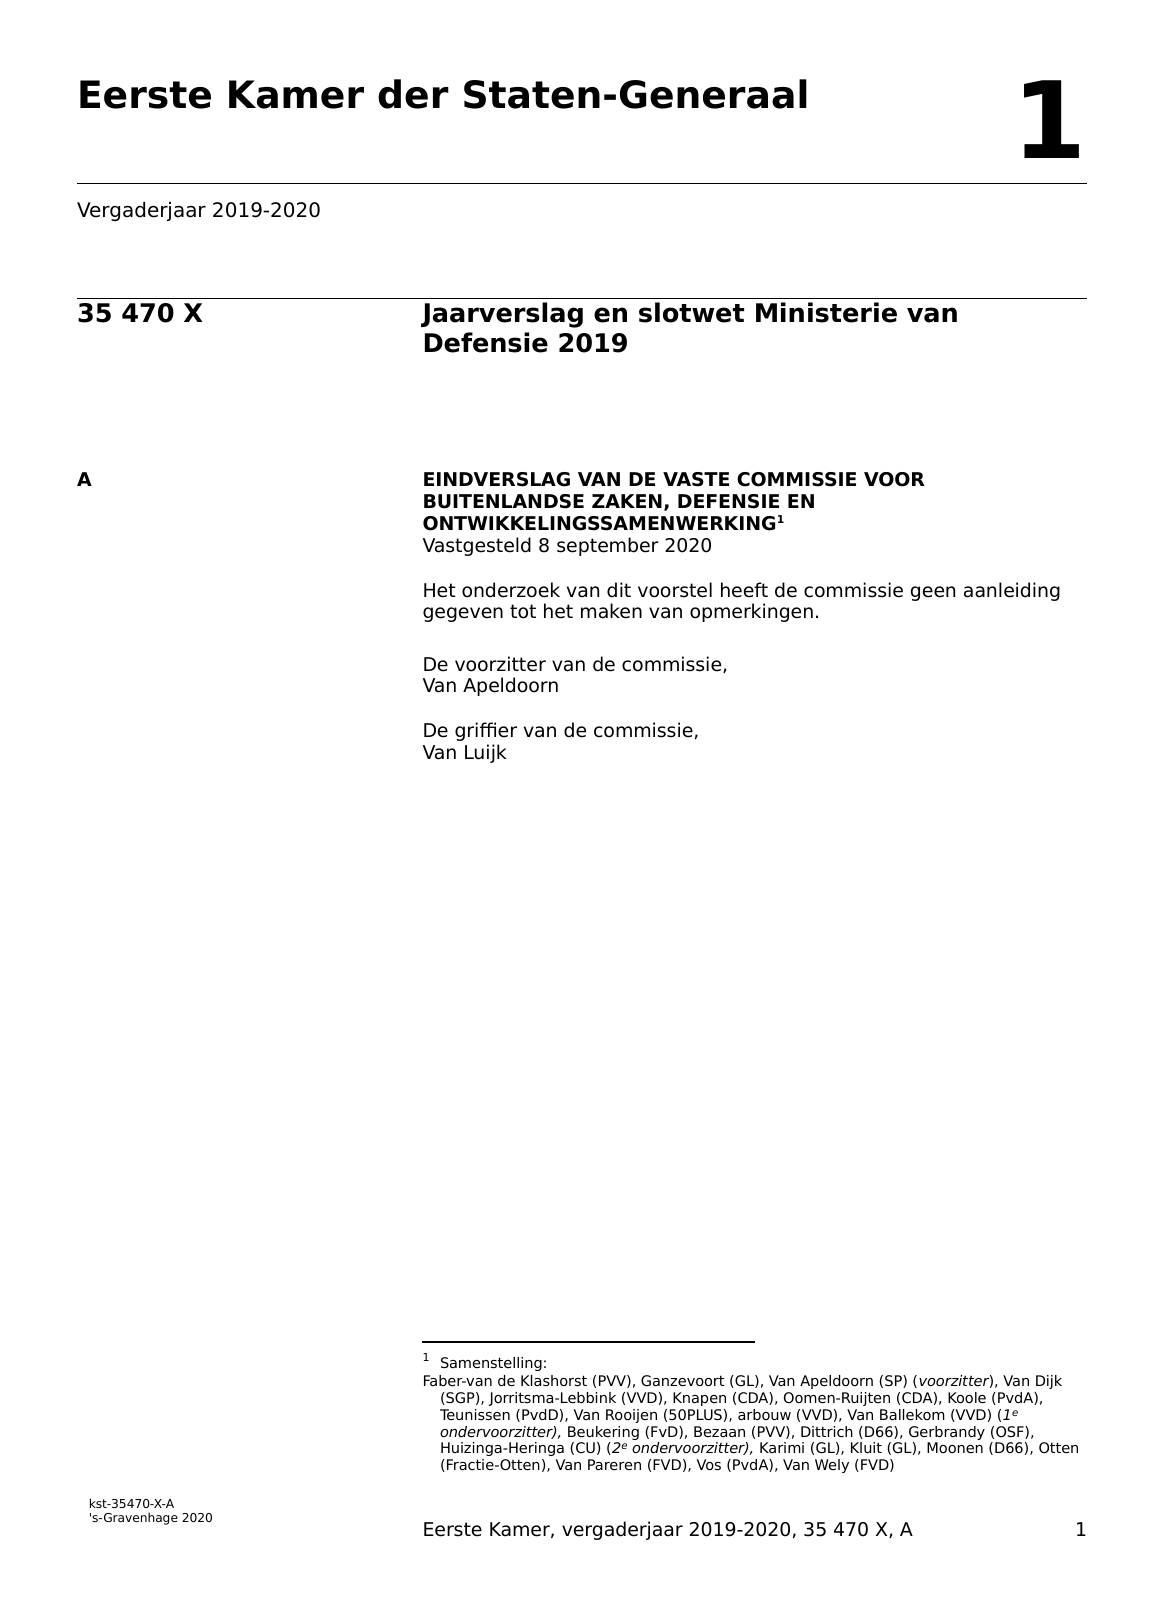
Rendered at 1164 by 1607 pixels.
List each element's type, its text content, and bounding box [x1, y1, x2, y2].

subtitle A EINDVERSLAG VAN DE VASTE COMMISSIE VOOR BUITENLANDSE ZAKEN, DEFENSIE EN ONTWIKKELINGSSAMENWERKING [77, 469, 1087, 535]
text 's-Gravenhage 2020 [88, 1511, 323, 1525]
text De griffier van de commissie, Van Luijk [422, 719, 1087, 763]
table_cell Vergaderjaar 2019-2020 [77, 184, 1087, 298]
text kst-35470-X-A [88, 1497, 323, 1511]
subtitle 35 470 X Jaarverslag en slotwet Ministerie van Defensie 2019 [77, 299, 1087, 358]
table_header Eerste Kamer der Staten-Generaal [77, 59, 886, 183]
text Vastgesteld 8 september 2020 [422, 535, 1087, 557]
text Faber-van de Klashorst (PVV), Ganzevoort (GL), Van Apeldoorn (SP) (voorzitter), Van Dijk (SGP), Jorritsma-Lebbink (VVD), Knapen (CDA), Oomen-Ruijten (CDA), Koole (PvdA), Teunissen (PvdD), Van Rooijen (50PLUS), arbouw (VVD), Van Ballekom (VVD) (1e ondervoorzitter), Beukering (FvD), Bezaan (PVV), Dittrich (D66), Gerbrandy (OSF), Huizinga-Heringa (CU) (2e ondervoorzitter), Karimi (GL), Kluit (GL), Moonen (D66), Otten (Fractie-Otten), Van Pareren (FVD), Vos (PvdA), Van Wely (FVD) [422, 1373, 1087, 1474]
table_header 1 [886, 59, 1087, 183]
text Het onderzoek van dit voorstel heeft de commissie geen aanleiding gegeven tot het maken van opmerkingen. [422, 579, 1087, 623]
text Samenstelling: [422, 1351, 1087, 1373]
text De voorzitter van de commissie, Van Apeldoorn [422, 653, 1087, 697]
